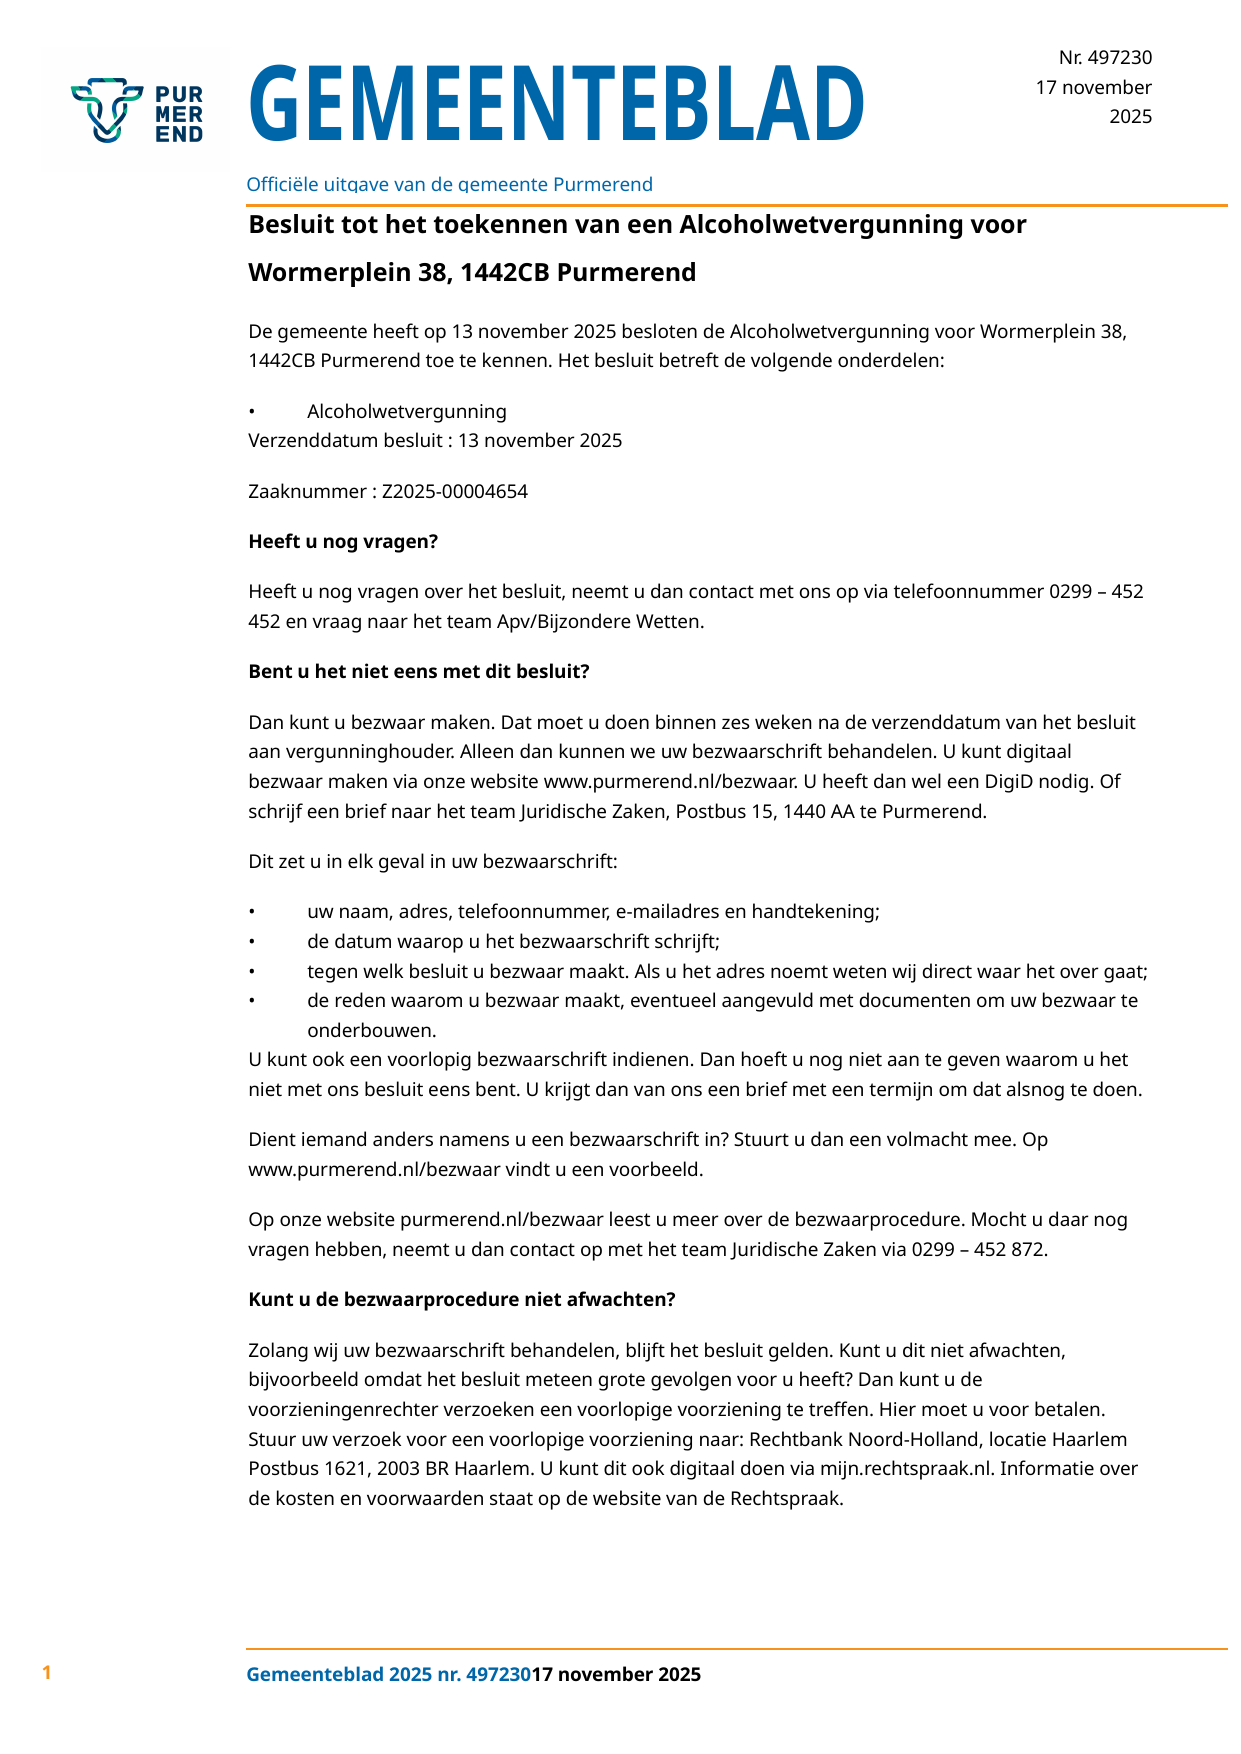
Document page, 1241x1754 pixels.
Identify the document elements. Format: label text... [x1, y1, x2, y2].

text Besluit tot het toekennen van een Alcoholwetvergunning voor Wormerplein 38, 1442CB Purmerend [248, 207, 1152, 288]
list de datum waarop u het bezwaarschrift schrijft; [248, 928, 1152, 954]
text Zaaknummer : Z2025-00004654 [248, 478, 1152, 504]
text Dan kunt u bezwaar maken. Dat moet u doen binnen zes weken na de verzenddatum van het besluit aan vergunninghouder. Alleen dan kunnen we uw bezwaarschrift behandelen. U kunt digitaal bezwaar maken via onze website www.purmerend.nl/bezwaar. U heeft dan wel een DigiD nodig. Of schrijf een brief naar het team Juridische Zaken, Postbus 15, 1440 AA te Purmerend. [248, 709, 1152, 824]
text Dient iemand anders namens u een bezwaarschrift in? Stuurt u dan een volmacht mee. Op www.purmerend.nl/bezwaar vindt u een voorbeeld. [248, 1127, 1152, 1182]
text Op onze website purmerend.nl/bezwaar leest u meer over de bezwaarprocedure. Mocht u daar nog vragen hebben, neemt u dan contact op met het team Juridische Zaken via 0299 – 452 872. [248, 1207, 1152, 1262]
text Heeft u nog vragen? [248, 528, 1152, 554]
text U kunt ook een voorlopig bezwaarschrift indienen. Dan hoeft u nog niet aan te geven waarom u het niet met ons besluit eens bent. U krijgt dan van ons een brief met een termijn om dat alsnog te doen. [248, 1047, 1152, 1102]
list tegen welk besluit u bezwaar maakt. Als u het adres noemt weten wij direct waar het over gaat; [248, 958, 1152, 984]
text Heeft u nog vragen over het besluit, neemt u dan contact met ons op via telefoonnummer 0299 – 452 452 en vraag naar het team Apv/Bijzondere Wetten. [248, 579, 1152, 634]
list de reden waarom u bezwaar maakt, eventueel aangevuld met documenten om uw bezwaar te onderbouwen. [248, 987, 1152, 1043]
text De gemeente heeft op 13 november 2025 besloten de Alcoholwetvergunning voor Wormerplein 38, 1442CB Purmerend toe te kennen. Het besluit betreft de volgende onderdelen: [248, 318, 1152, 373]
text Kunt u de bezwaarprocedure niet afwachten? [248, 1287, 1152, 1312]
text Verzenddatum besluit : 13 november 2025 [248, 427, 1152, 453]
list uw naam, adres, telefoonnummer, e-mailadres en handtekening; [248, 899, 1152, 924]
list Alcoholwetvergunning [248, 398, 1152, 424]
text Dit zet u in elk geval in uw bezwaarschrift: [248, 848, 1152, 874]
text Bent u het niet eens met dit besluit? [248, 659, 1152, 684]
text Zolang wij uw bezwaarschrift behandelen, blijft het besluit gelden. Kunt u dit niet afwachten, bijvoorbeeld omdat het besluit meteen grote gevolgen voor u heeft? Dan kunt u de voorzieningenrechter verzoeken een voorlopige voorziening te treffen. Hier moet u voor betalen. Stuur uw verzoek voor een voorlopige voorziening naar: Rechtbank Noord-Holland, locatie Haarlem Postbus 1621, 2003 BR Haarlem. U kunt dit ook digitaal doen via mijn.rechtspraak.nl. Informatie over de kosten en voorwaarden staat op de website van de Rechtspraak. [248, 1337, 1152, 1511]
picture [41, 47, 231, 172]
